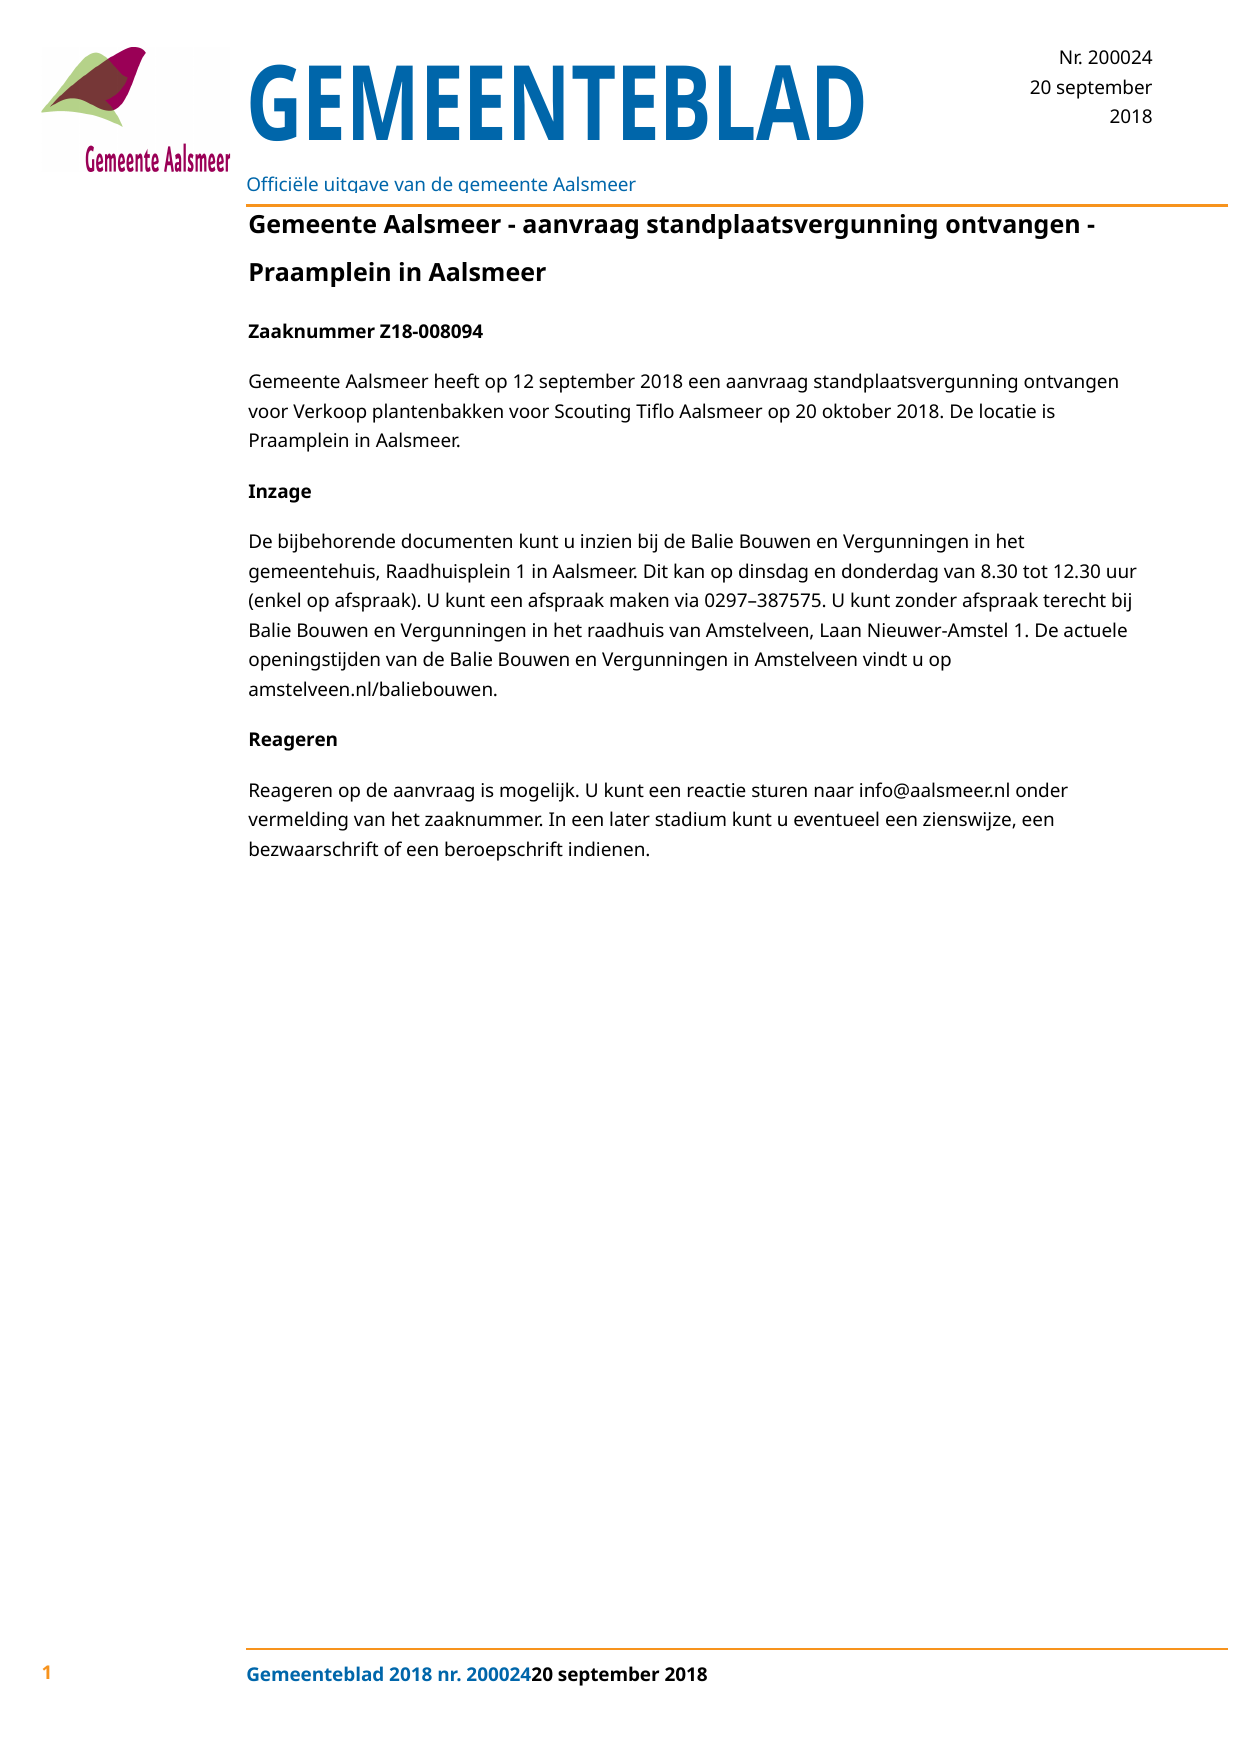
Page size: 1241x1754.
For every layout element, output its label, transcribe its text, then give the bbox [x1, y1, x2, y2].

text De bijbehorende documenten kunt u inzien bij de Balie Bouwen en Vergunningen in het gemeentehuis, Raadhuisplein 1 in Aalsmeer. Dit kan op dinsdag en donderdag van 8.30 tot 12.30 uur (enkel op afspraak). U kunt een afspraak maken via 0297–387575. U kunt zonder afspraak terecht bij Balie Bouwen en Vergunningen in het raadhuis van Amstelveen, Laan Nieuwer-Amstel 1. De actuele openingstijden van de Balie Bouwen en Vergunningen in Amstelveen vindt u op amstelveen.nl/baliebouwen. [248, 528, 1152, 702]
text Reageren op de aanvraag is mogelijk. U kunt een reactie sturen naar info@aalsmeer.nl onder vermelding van het zaaknummer. In een later stadium kunt u eventueel een zienswijze, een bezwaarschrift of een beroepschrift indienen. [248, 777, 1152, 862]
text Zaaknummer Z18-008094 [248, 318, 1152, 344]
picture [41, 47, 231, 172]
text Gemeente Aalsmeer heeft op 12 september 2018 een aanvraag standplaatsvergunning ontvangen voor Verkoop plantenbakken voor Scouting Tiflo Aalsmeer op 20 oktober 2018. De locatie is Praamplein in Aalsmeer. [248, 368, 1152, 453]
text Reageren [248, 727, 1152, 752]
text Inzage [248, 478, 1152, 504]
text Gemeente Aalsmeer - aanvraag standplaatsvergunning ontvangen - Praamplein in Aalsmeer [248, 207, 1152, 288]
